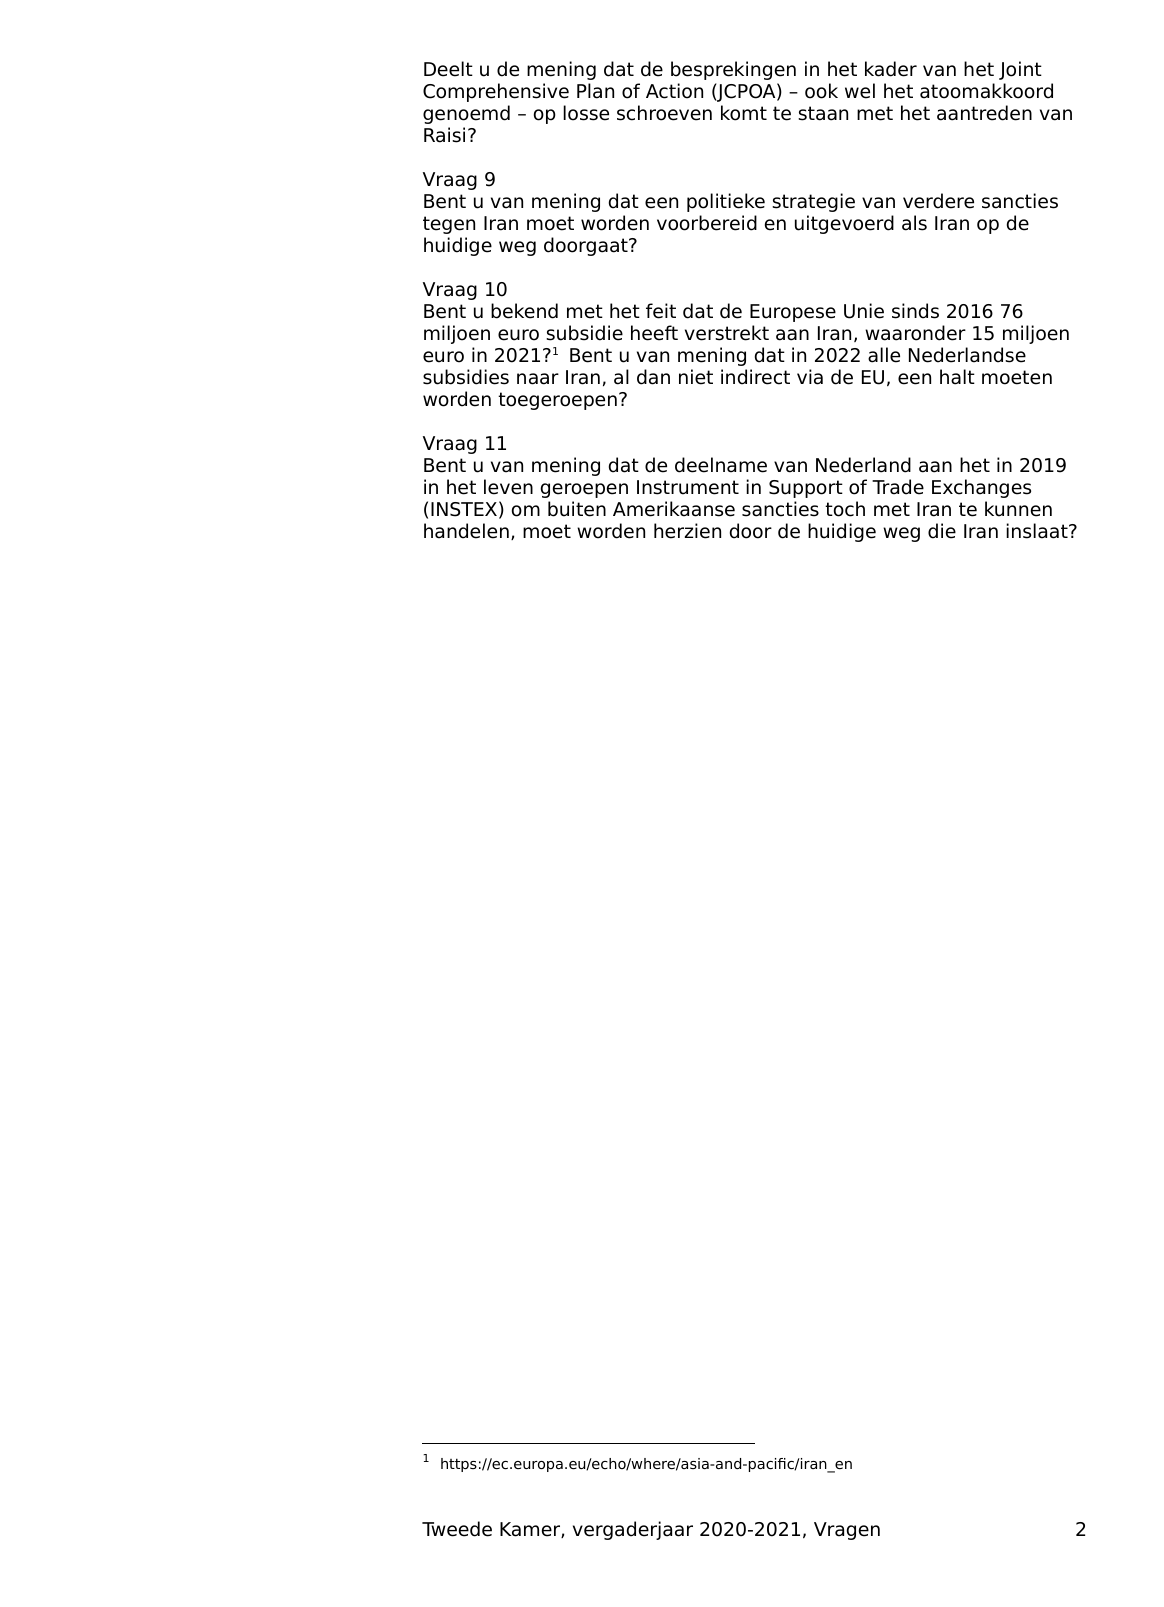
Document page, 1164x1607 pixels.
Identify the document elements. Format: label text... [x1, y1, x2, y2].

text https://ec.europa.eu/echo/where/asia-and-pacific/iran_en [422, 1452, 1087, 1474]
text Vraag 11 [422, 433, 1087, 455]
text Bent u van mening dat de deelname van Nederland aan het in 2019 in het leven geroepen Instrument in Support of Trade Exchanges (INSTEX) om buiten Amerikaanse sancties toch met Iran te kunnen handelen, moet worden herzien door de huidige weg die Iran inslaat? [422, 455, 1087, 543]
text Bent u van mening dat een politieke strategie van verdere sancties tegen Iran moet worden voorbereid en uitgevoerd als Iran op de huidige weg doorgaat? [422, 191, 1087, 257]
text Vraag 10 [422, 279, 1087, 301]
text Bent u bekend met het feit dat de Europese Unie sinds 2016 76 miljoen euro subsidie heeft verstrekt aan Iran, waaronder 15 miljoen euro in 2021? Bent u van mening dat in 2022 alle Nederlandse subsidies naar Iran, al dan niet indirect via de EU, een halt moeten worden toegeroepen? [422, 301, 1087, 411]
text Deelt u de mening dat de besprekingen in het kader van het Joint Comprehensive Plan of Action (JCPOA) – ook wel het atoomakkoord genoemd – op losse schroeven komt te staan met het aantreden van Raisi? [422, 59, 1087, 147]
text Vraag 9 [422, 169, 1087, 191]
